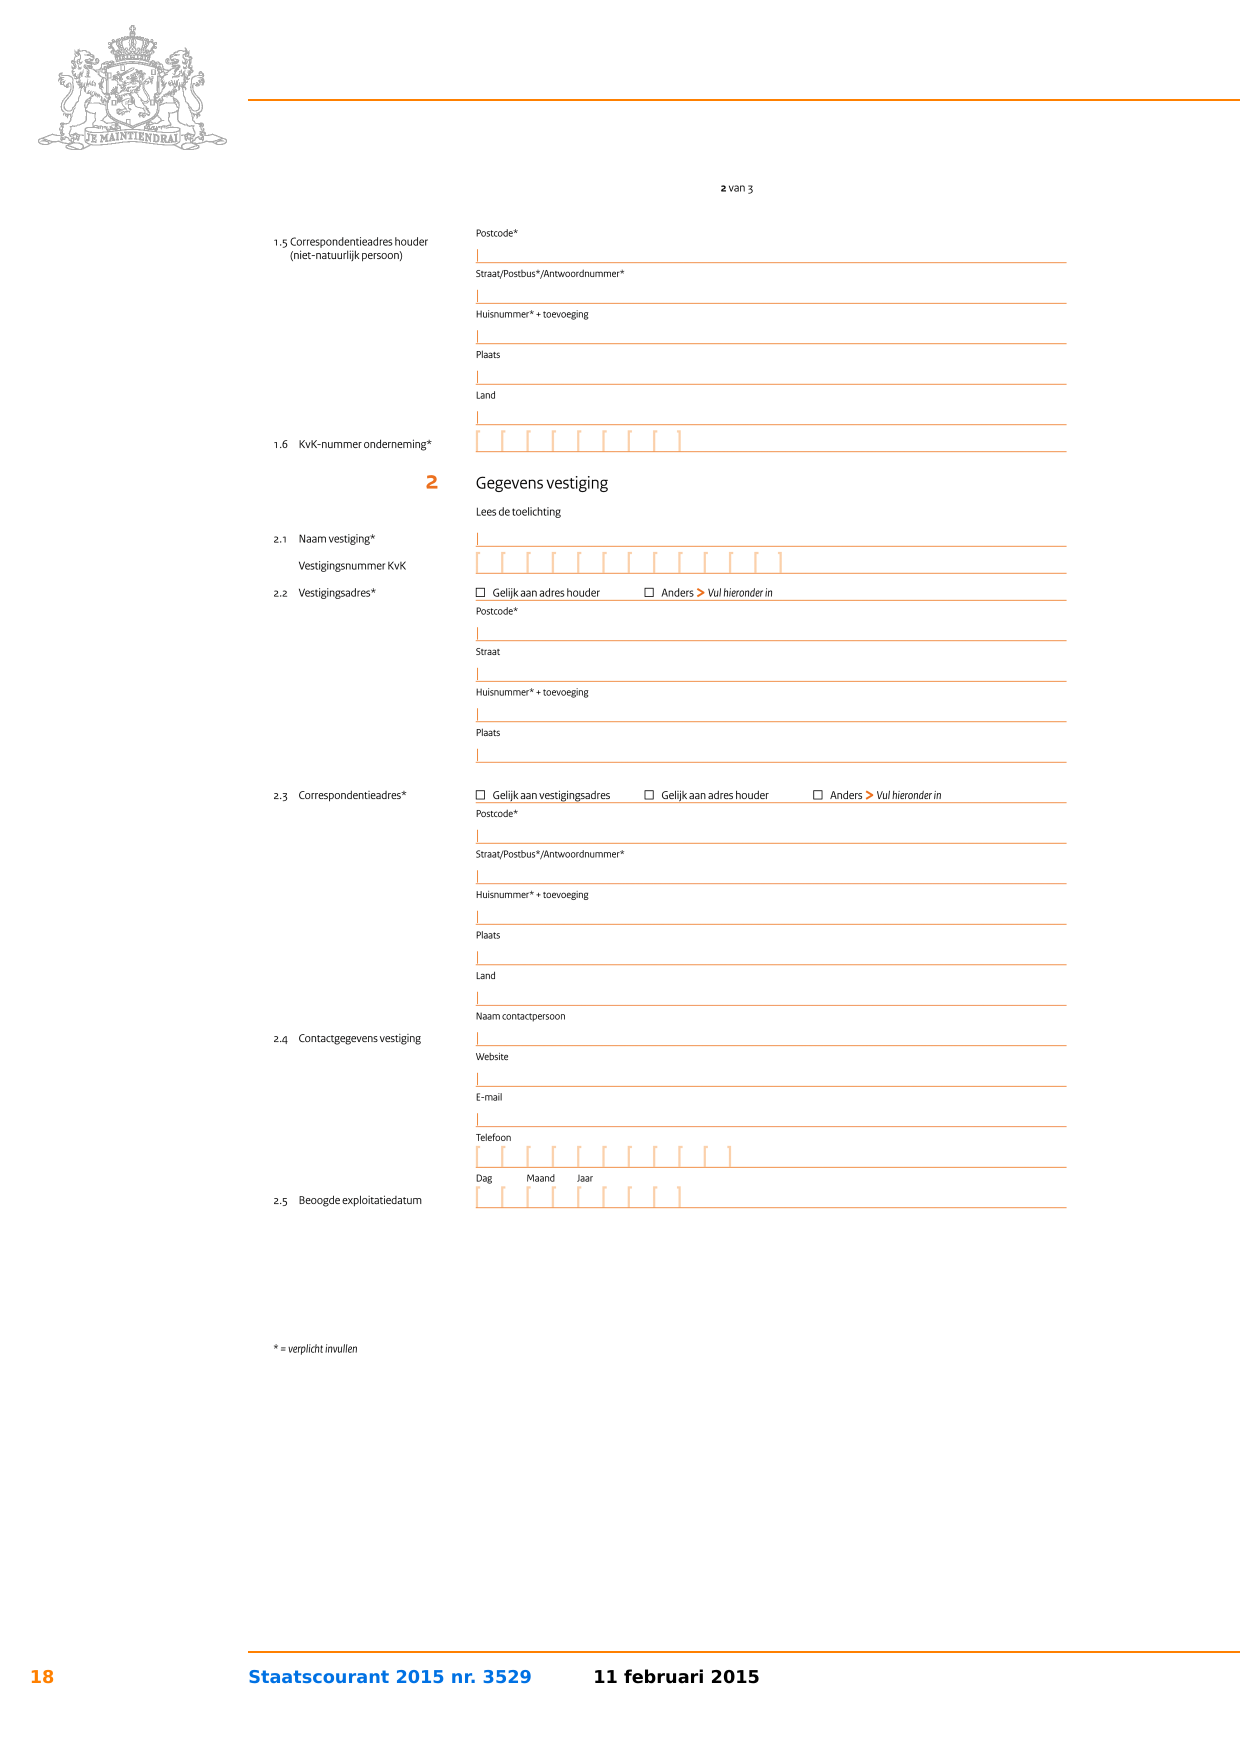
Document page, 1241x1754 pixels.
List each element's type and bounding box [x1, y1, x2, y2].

picture [38, 25, 227, 150]
picture [248, 151, 1134, 1404]
